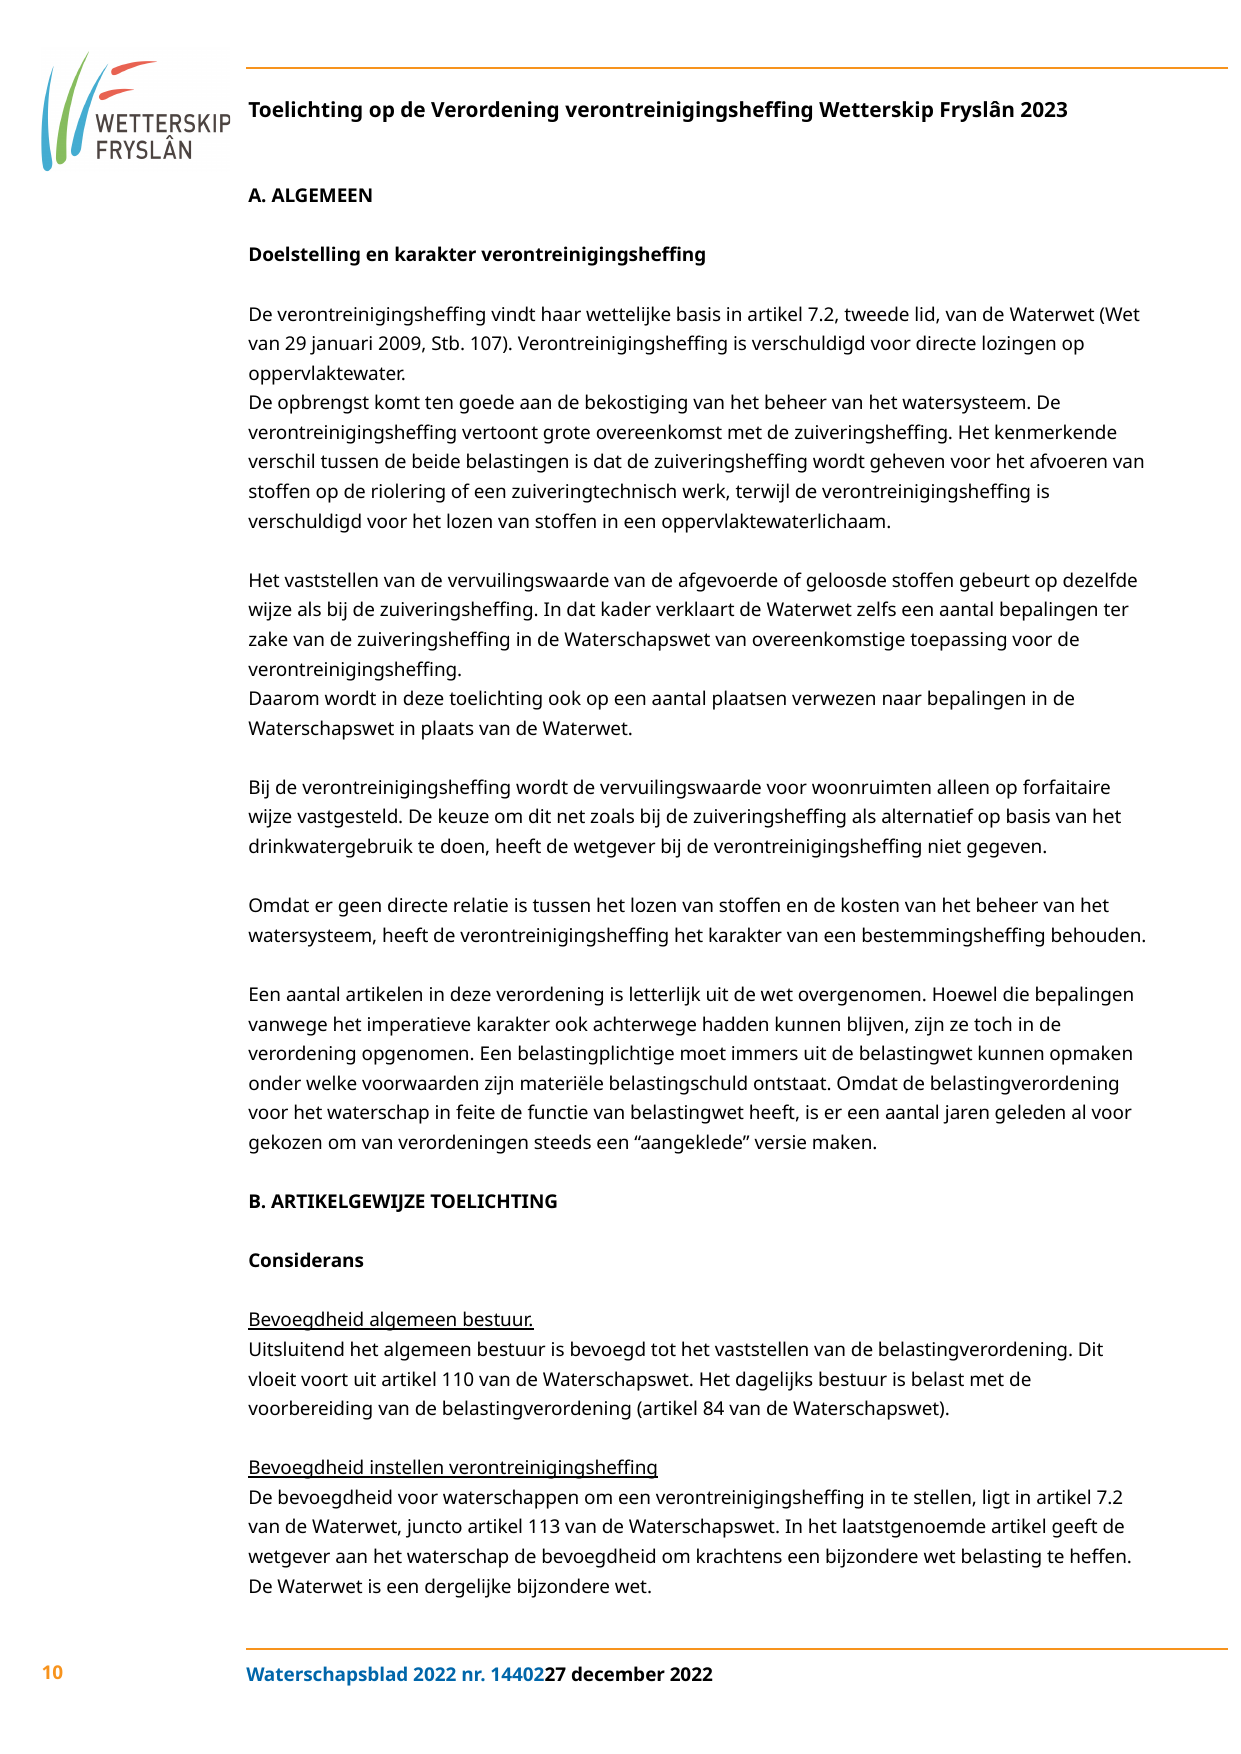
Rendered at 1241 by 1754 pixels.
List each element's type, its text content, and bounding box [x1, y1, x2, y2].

text De bevoegdheid voor waterschappen om een verontreinigingsheffing in te stellen, ligt in artikel 7.2 van de Waterwet, juncto artikel 113 van de Waterschapswet. In het laatstgenoemde artikel geeft de wetgever aan het waterschap de bevoegdheid om krachtens een bijzondere wet belasting te heffen. De Waterwet is een dergelijke bijzondere wet. [248, 1484, 1152, 1599]
text Omdat er geen directe relatie is tussen het lozen van stoffen en de kosten van het beheer van het watersysteem, heeft de verontreinigingsheffing het karakter van een bestemmingsheffing behouden. [248, 892, 1152, 948]
text De verontreinigingsheffing vindt haar wettelijke basis in artikel 7.2, tweede lid, van de Waterwet (Wet van 29 januari 2009, Stb. 107). Verontreinigingsheffing is verschuldigd voor directe lozingen op oppervlaktewater. [248, 301, 1152, 386]
text Bevoegdheid instellen verontreinigingsheffing [248, 1454, 1152, 1480]
text B. ARTIKELGEWIJZE TOELICHTING [248, 1188, 1152, 1214]
text Toelichting op de Verordening verontreinigingsheffing Wetterskip Fryslân 2023 [248, 95, 1152, 123]
text A. ALGEMEEN [248, 182, 1152, 208]
text Het vaststellen van de vervuilingswaarde van de afgevoerde of geloosde stoffen gebeurt op dezelfde wijze als bij de zuiveringsheffing. In dat kader verklaart de Waterwet zelfs een aantal bepalingen ter zake van de zuiveringsheffing in de Waterschapswet van overeenkomstige toepassing voor de verontreinigingsheffing. [248, 567, 1152, 682]
text Doelstelling en karakter verontreinigingsheffing [248, 242, 1152, 267]
text Daarom wordt in deze toelichting ook op een aantal plaatsen verwezen naar bepalingen in de Waterschapswet in plaats van de Waterwet. [248, 685, 1152, 741]
text Bevoegdheid algemeen bestuur. [248, 1307, 1152, 1332]
picture [41, 47, 231, 172]
text De opbrengst komt ten goede aan de bekostiging van het beheer van het watersysteem. De verontreinigingsheffing vertoont grote overeenkomst met de zuiveringsheffing. Het kenmerkende verschil tussen de beide belastingen is dat de zuiveringsheffing wordt geheven voor het afvoeren van stoffen op de riolering of een zuiveringtechnisch werk, terwijl de verontreinigingsheffing is verschuldigd voor het lozen van stoffen in een oppervlaktewaterlichaam. [248, 389, 1152, 534]
text Uitsluitend het algemeen bestuur is bevoegd tot het vaststellen van de belastingverordening. Dit vloeit voort uit artikel 110 van de Waterschapswet. Het dagelijks bestuur is belast met de voorbereiding van de belastingverordening (artikel 84 van de Waterschapswet). [248, 1336, 1152, 1421]
text Bij de verontreinigingsheffing wordt de vervuilingswaarde voor woonruimten alleen op forfaitaire wijze vastgesteld. De keuze om dit net zoals bij de zuiveringsheffing als alternatief op basis van het drinkwatergebruik te doen, heeft de wetgever bij de verontreinigingsheffing niet gegeven. [248, 774, 1152, 859]
text Considerans [248, 1247, 1152, 1273]
text Een aantal artikelen in deze verordening is letterlijk uit de wet overgenomen. Hoewel die bepalingen vanwege het imperatieve karakter ook achterwege hadden kunnen blijven, zijn ze toch in de verordening opgenomen. Een belastingplichtige moet immers uit de belastingwet kunnen opmaken onder welke voorwaarden zijn materiële belastingschuld ontstaat. Omdat de belastingverordening voor het waterschap in feite de functie van belastingwet heeft, is er een aantal jaren geleden al voor gekozen om van verordeningen steeds een “aangeklede” versie maken. [248, 981, 1152, 1155]
